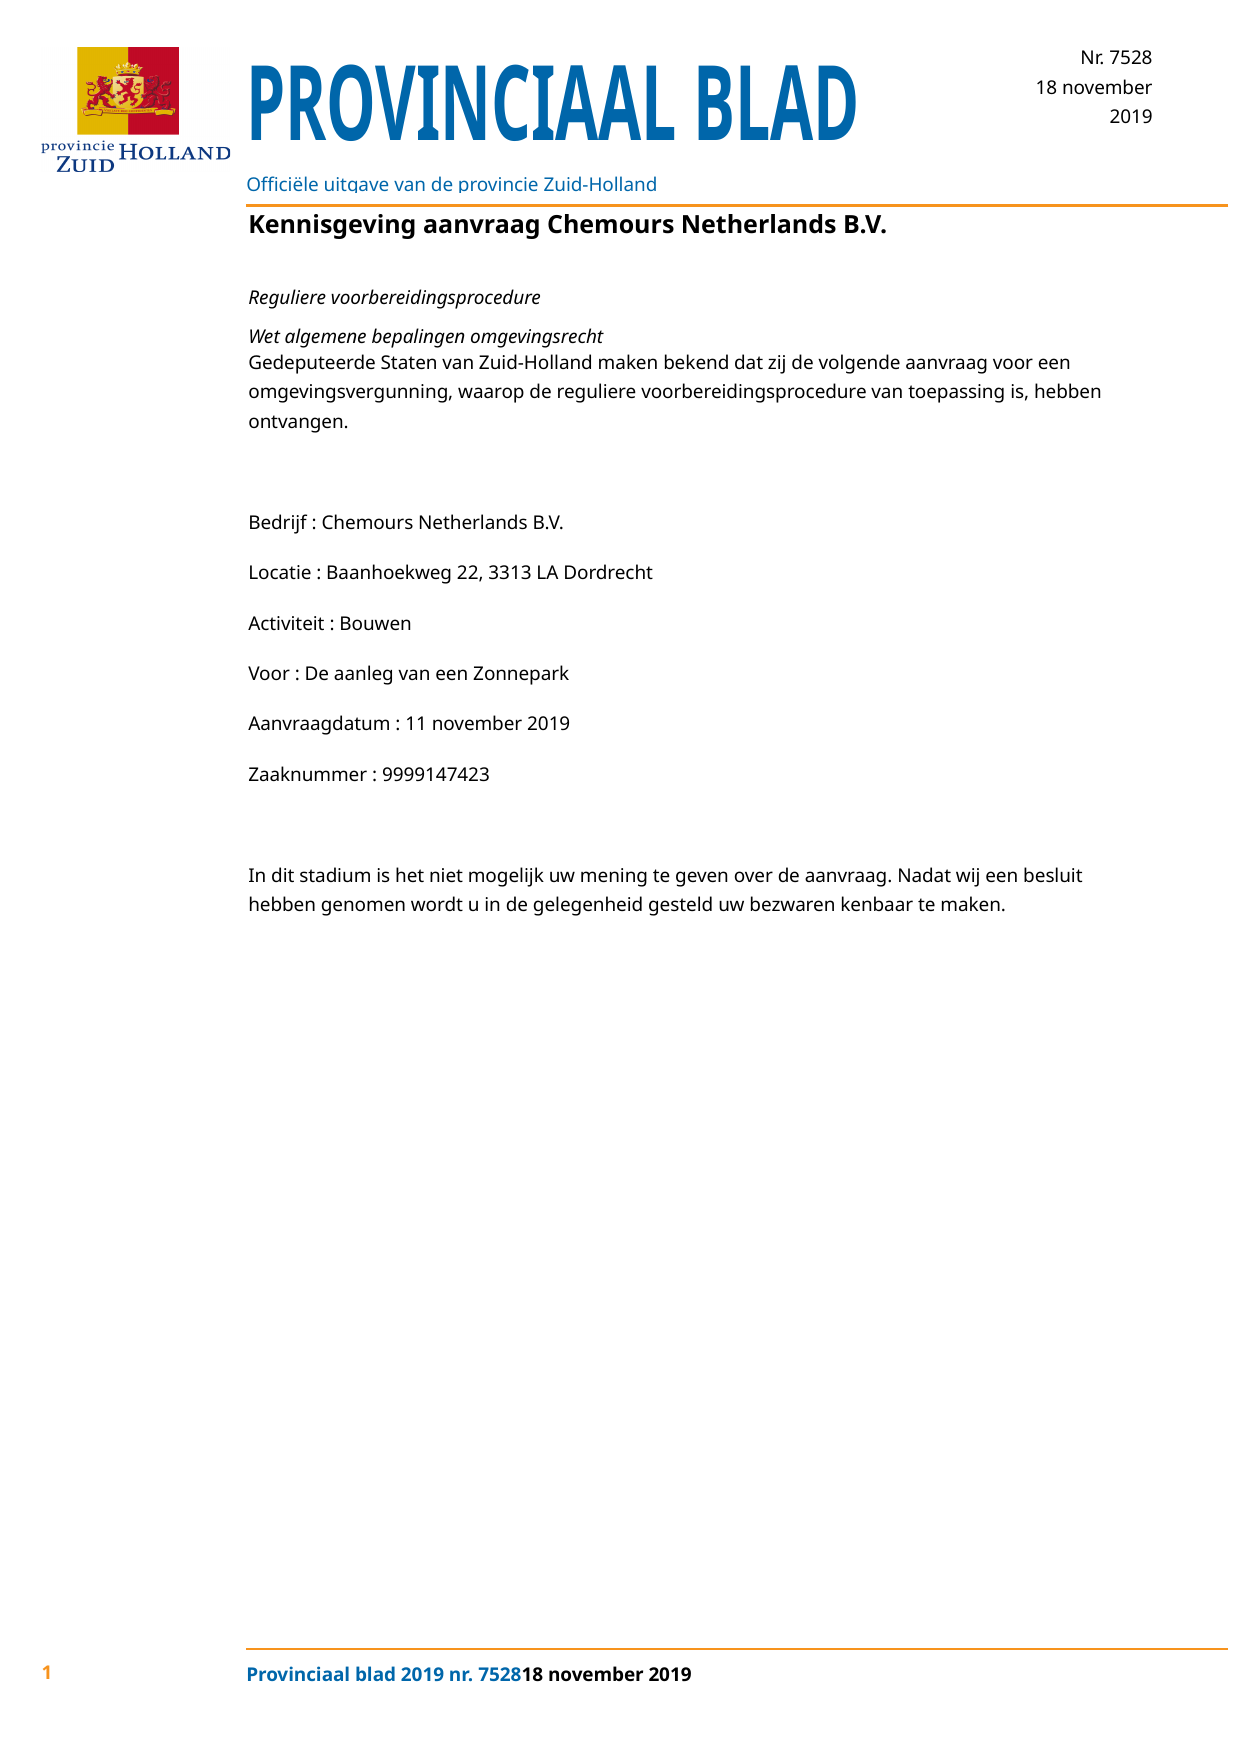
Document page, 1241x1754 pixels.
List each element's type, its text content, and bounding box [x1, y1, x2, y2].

text Bedrijf : Chemours Netherlands B.V. [248, 509, 1152, 534]
text In dit stadium is het niet mogelijk uw mening te geven over de aanvraag. Nadat wij een besluit hebben genomen wordt u in de gelegenheid gesteld uw bezwaren kenbaar te maken. [248, 862, 1152, 917]
text Locatie : Baanhoekweg 22, 3313 LA Dordrecht [248, 559, 1152, 585]
text Activiteit : Bouwen [248, 610, 1152, 635]
text Kennisgeving aanvraag Chemours Netherlands B.V. [248, 207, 1152, 241]
text Zaaknummer : 9999147423 [248, 761, 1152, 787]
text Gedeputeerde Staten van Zuid-Holland maken bekend dat zij de volgende aanvraag voor een omgevingsvergunning, waarop de reguliere voorbereidingsprocedure van toepassing is, hebben ontvangen. [248, 349, 1152, 434]
text Aanvraagdatum : 11 november 2019 [248, 711, 1152, 736]
text Reguliere voorbereidingsprocedure [248, 284, 1152, 309]
picture [41, 47, 231, 172]
text Voor : De aanleg van een Zonnepark [248, 660, 1152, 686]
text Wet algemene bepalingen omgevingsrecht [248, 323, 1152, 349]
